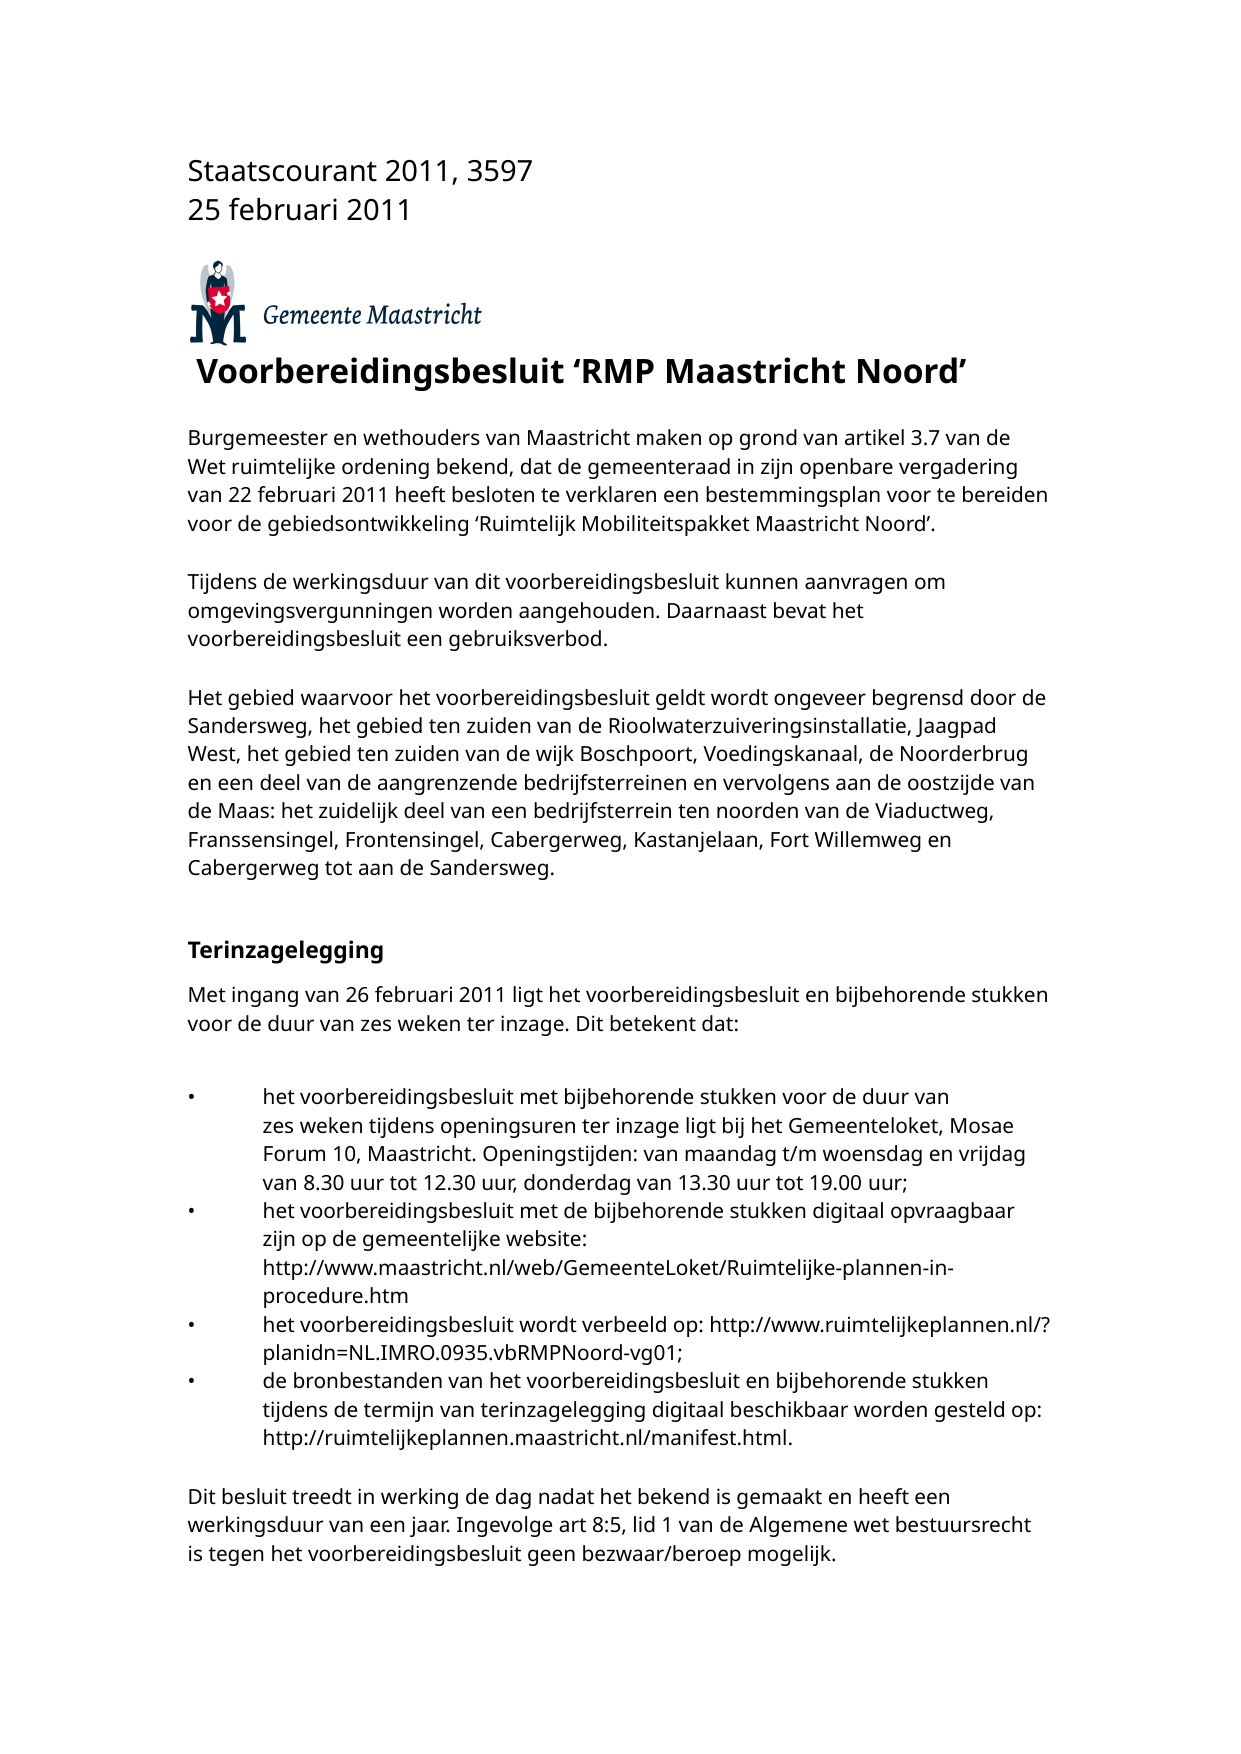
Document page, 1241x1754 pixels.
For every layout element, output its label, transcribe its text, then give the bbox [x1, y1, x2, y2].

list het voorbereidingsbesluit met bijbehorende stukken voor de duur van zes weken tijdens openingsuren ter inzage ligt bij het Gemeenteloket, Mosae Forum 10, Maastricht. Openingstijden: van maandag t/m woensdag en vrijdag van 8.30 uur tot 12.30 uur, donderdag van 13.30 uur tot 19.00 uur; [187, 1082, 1053, 1196]
text Staatscourant 2011, 3597 [187, 150, 1053, 190]
text Dit besluit treedt in werking de dag nadat het bekend is gemaakt en heeft een werkingsduur van een jaar. Ingevolge art 8:5, lid 1 van de Algemene wet bestuursrecht is tegen het voorbereidingsbesluit geen bezwaar/beroep mogelijk. [187, 1482, 1053, 1567]
text Met ingang van 26 februari 2011 ligt het voorbereidingsbesluit en bijbehorende stukken voor de duur van zes weken ter inzage. Dit betekent dat: [187, 980, 1053, 1037]
text Het gebied waarvoor het voorbereidingsbesluit geldt wordt ongeveer begrensd door de Sandersweg, het gebied ten zuiden van de Rioolwaterzuiveringsinstallatie, Jaagpad West, het gebied ten zuiden van de wijk Boschpoort, Voedingskanaal, de Noorderbrug en een deel van de aangrenzende bedrijfsterreinen en vervolgens aan de oostzijde van de Maas: het zuidelijk deel van een bedrijfsterrein ten noorden van de Viaductweg, Franssensingel, Frontensingel, Cabergerweg, Kastanjelaan, Fort Willemweg en Cabergerweg tot aan de Sandersweg. [187, 683, 1053, 882]
subtitle Terinzagelegging [187, 934, 1053, 965]
list de bronbestanden van het voorbereidingsbesluit en bijbehorende stukken tijdens de termijn van terinzagelegging digitaal beschikbaar worden gesteld op: http://ruimtelijkeplannen.maastricht.nl/manifest.html. [187, 1367, 1053, 1452]
list het voorbereidingsbesluit met de bijbehorende stukken digitaal opvraagbaar zijn op de gemeentelijke website: http://www.maastricht.nl/web/GemeenteLoket/Ruimtelijke-plannen-in-procedure.htm [187, 1196, 1053, 1310]
text Burgemeester en wethouders van Maastricht maken op grond van artikel 3.7 van de Wet ruimtelijke ordening bekend, dat de gemeenteraad in zijn openbare vergadering van 22 februari 2011 heeft besloten te verklaren een bestemmingsplan voor te bereiden voor de gebiedsontwikkeling ‘Ruimtelijk Mobiliteitspakket Maastricht Noord’. [187, 423, 1053, 537]
subtitle Voorbereidingsbesluit ‘RMP Maastricht Noord’ [187, 271, 1053, 393]
text Tijdens de werkingsduur van dit voorbereidingsbesluit kunnen aanvragen om omgevingsvergunningen worden aangehouden. Daarnaast bevat het voorbereidingsbesluit een gebruiksverbod. [187, 567, 1053, 653]
picture [187, 258, 484, 348]
text 25 februari 2011 [187, 190, 1053, 229]
list het voorbereidingsbesluit wordt verbeeld op: http://www.ruimtelijkeplannen.nl/?planidn=NL.IMRO.0935.vbRMPNoord-vg01; [187, 1310, 1053, 1367]
